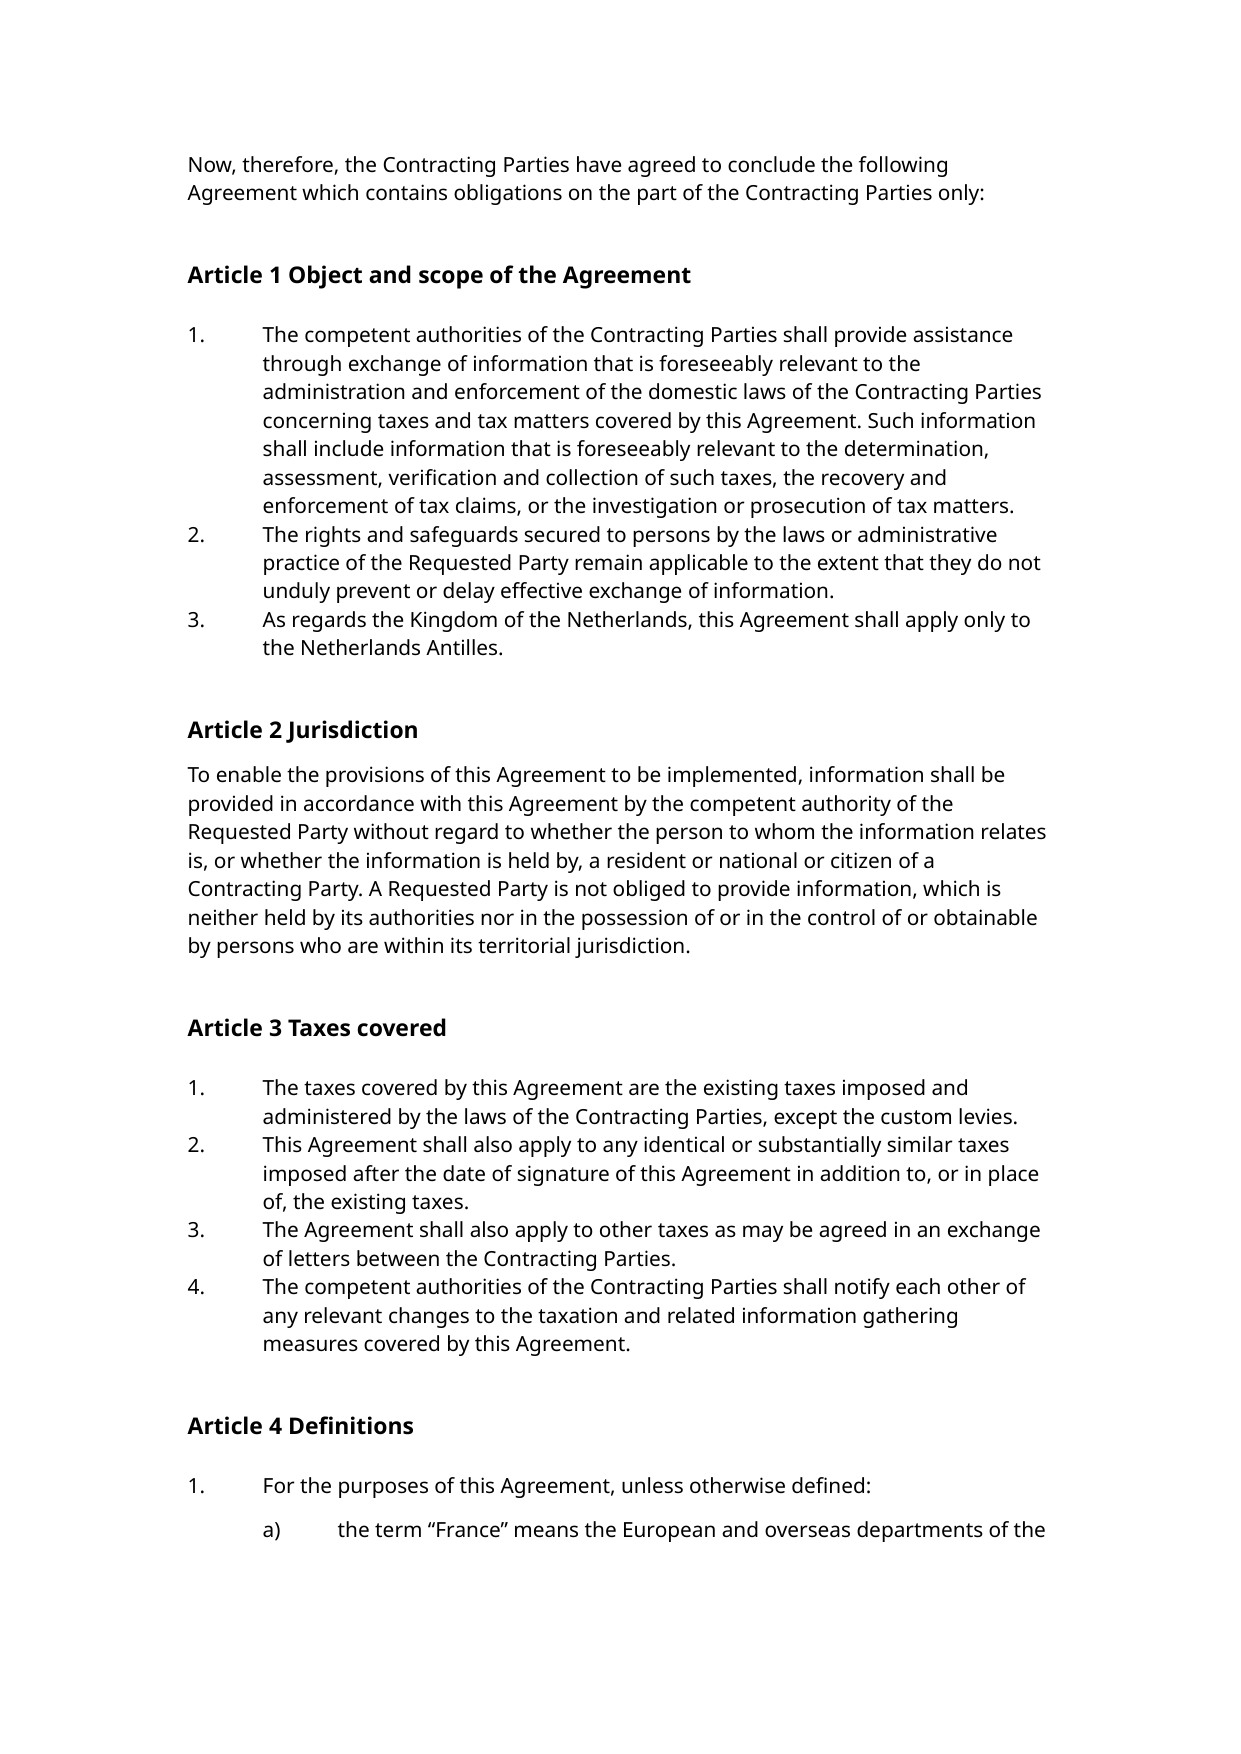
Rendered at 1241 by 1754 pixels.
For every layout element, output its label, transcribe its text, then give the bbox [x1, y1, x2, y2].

list The taxes covered by this Agreement are the existing taxes imposed and administered by the laws of the Contracting Parties, except the custom levies. [187, 1073, 1053, 1130]
list As regards the Kingdom of the Netherlands, this Agreement shall apply only to the Netherlands Antilles. [187, 605, 1053, 662]
list The rights and safeguards secured to persons by the laws or administrative practice of the Requested Party remain applicable to the extent that they do not unduly prevent or delay effective exchange of information. [187, 520, 1053, 605]
text To enable the provisions of this Agreement to be implemented, information shall be provided in accordance with this Agreement by the competent authority of the Requested Party without regard to whether the person to whom the information relates is, or whether the information is held by, a resident or national or citizen of a Contracting Party. A Requested Party is not obliged to provide information, which is neither held by its authorities nor in the possession of or in the control of or obtainable by persons who are within its territorial jurisdiction. [187, 761, 1053, 960]
list The competent authorities of the Contracting Parties shall provide assistance through exchange of information that is foreseeably relevant to the administration and enforcement of the domestic laws of the Contracting Parties concerning taxes and tax matters covered by this Agreement. Such information shall include information that is foreseeably relevant to the determination, assessment, verification and collection of such taxes, the recovery and enforcement of tax claims, or the investigation or prosecution of tax matters. [187, 321, 1053, 520]
list The Agreement shall also apply to other taxes as may be agreed in an exchange of letters between the Contracting Parties. [187, 1216, 1053, 1272]
list For the purposes of this Agreement, unless otherwise defined: [187, 1472, 1053, 1500]
list The competent authorities of the Contracting Parties shall notify each other of any relevant changes to the taxation and related information gathering measures covered by this Agreement. [187, 1272, 1053, 1358]
subtitle Article 4 Definitions [187, 1410, 1053, 1442]
subtitle Article 3 Taxes covered [187, 1012, 1053, 1043]
list the term “France” means the European and overseas departments of the [262, 1515, 1053, 1543]
list This Agreement shall also apply to any identical or substantially similar taxes imposed after the date of signature of this Agreement in addition to, or in place of, the existing taxes. [187, 1130, 1053, 1216]
subtitle Article 1 Object and scope of the Agreement [187, 259, 1053, 291]
text Now, therefore, the Contracting Parties have agreed to conclude the following Agreement which contains obligations on the part of the Contracting Parties only: [187, 150, 1053, 207]
subtitle Article 2 Jurisdiction [187, 714, 1053, 746]
